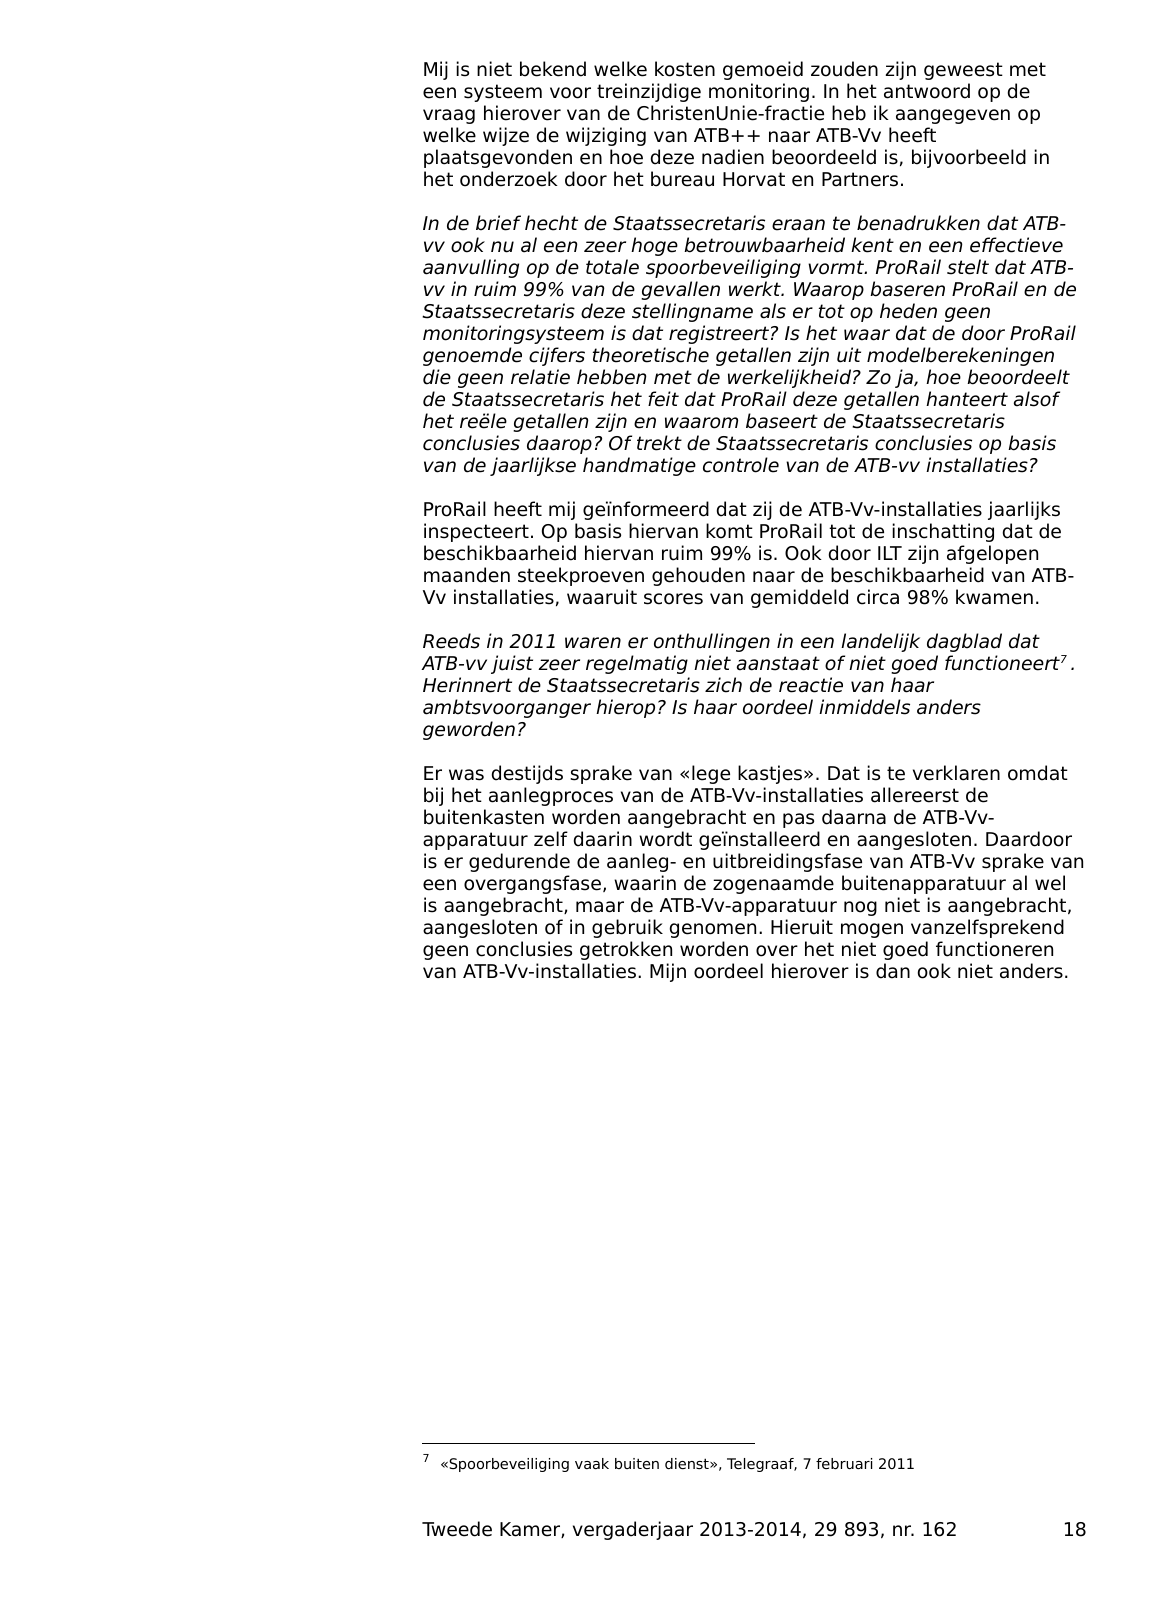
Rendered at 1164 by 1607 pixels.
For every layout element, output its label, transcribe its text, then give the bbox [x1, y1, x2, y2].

text Reeds in 2011 waren er onthullingen in een landelijk dagblad dat ATB-vv juist zeer regelmatig niet aanstaat of niet goed functioneert. Herinnert de Staatssecretaris zich de reactie van haar ambtsvoorganger hierop? Is haar oordeel inmiddels anders geworden? [422, 631, 1087, 741]
text In de brief hecht de Staatssecretaris eraan te benadrukken dat ATB-vv ook nu al een zeer hoge betrouwbaarheid kent en een effectieve aanvulling op de totale spoorbeveiliging vormt. ProRail stelt dat ATB-vv in ruim 99% van de gevallen werkt. Waarop baseren ProRail en de Staatssecretaris deze stellingname als er tot op heden geen monitoringsysteem is dat registreert? Is het waar dat de door ProRail genoemde cijfers theoretische getallen zijn uit modelberekeningen die geen relatie hebben met de werkelijkheid? Zo ja, hoe beoordeelt de Staatssecretaris het feit dat ProRail deze getallen hanteert alsof het reële getallen zijn en waarom baseert de Staatssecretaris conclusies daarop? Of trekt de Staatssecretaris conclusies op basis van de jaarlijkse handmatige controle van de ATB-vv installaties? [422, 213, 1087, 477]
text Er was destijds sprake van «lege kastjes». Dat is te verklaren omdat bij het aanlegproces van de ATB-Vv-installaties allereerst de buitenkasten worden aangebracht en pas daarna de ATB-Vv-apparatuur zelf daarin wordt geïnstalleerd en aangesloten. Daardoor is er gedurende de aanleg- en uitbreidingsfase van ATB-Vv sprake van een overgangsfase, waarin de zogenaamde buitenapparatuur al wel is aangebracht, maar de ATB-Vv-apparatuur nog niet is aangebracht, aangesloten of in gebruik genomen. Hieruit mogen vanzelfsprekend geen conclusies getrokken worden over het niet goed functioneren van ATB-Vv-installaties. Mijn oordeel hierover is dan ook niet anders. [422, 763, 1087, 983]
text «Spoorbeveiliging vaak buiten dienst», Telegraaf, 7 februari 2011 [422, 1452, 1087, 1474]
text Mij is niet bekend welke kosten gemoeid zouden zijn geweest met een systeem voor treinzijdige monitoring. In het antwoord op de vraag hierover van de ChristenUnie-fractie heb ik aangegeven op welke wijze de wijziging van ATB++ naar ATB-Vv heeft plaatsgevonden en hoe deze nadien beoordeeld is, bijvoorbeeld in het onderzoek door het bureau Horvat en Partners. [422, 59, 1087, 191]
text ProRail heeft mij geïnformeerd dat zij de ATB-Vv-installaties jaarlijks inspecteert. Op basis hiervan komt ProRail tot de inschatting dat de beschikbaarheid hiervan ruim 99% is. Ook door ILT zijn afgelopen maanden steekproeven gehouden naar de beschikbaarheid van ATB-Vv installaties, waaruit scores van gemiddeld circa 98% kwamen. [422, 499, 1087, 609]
